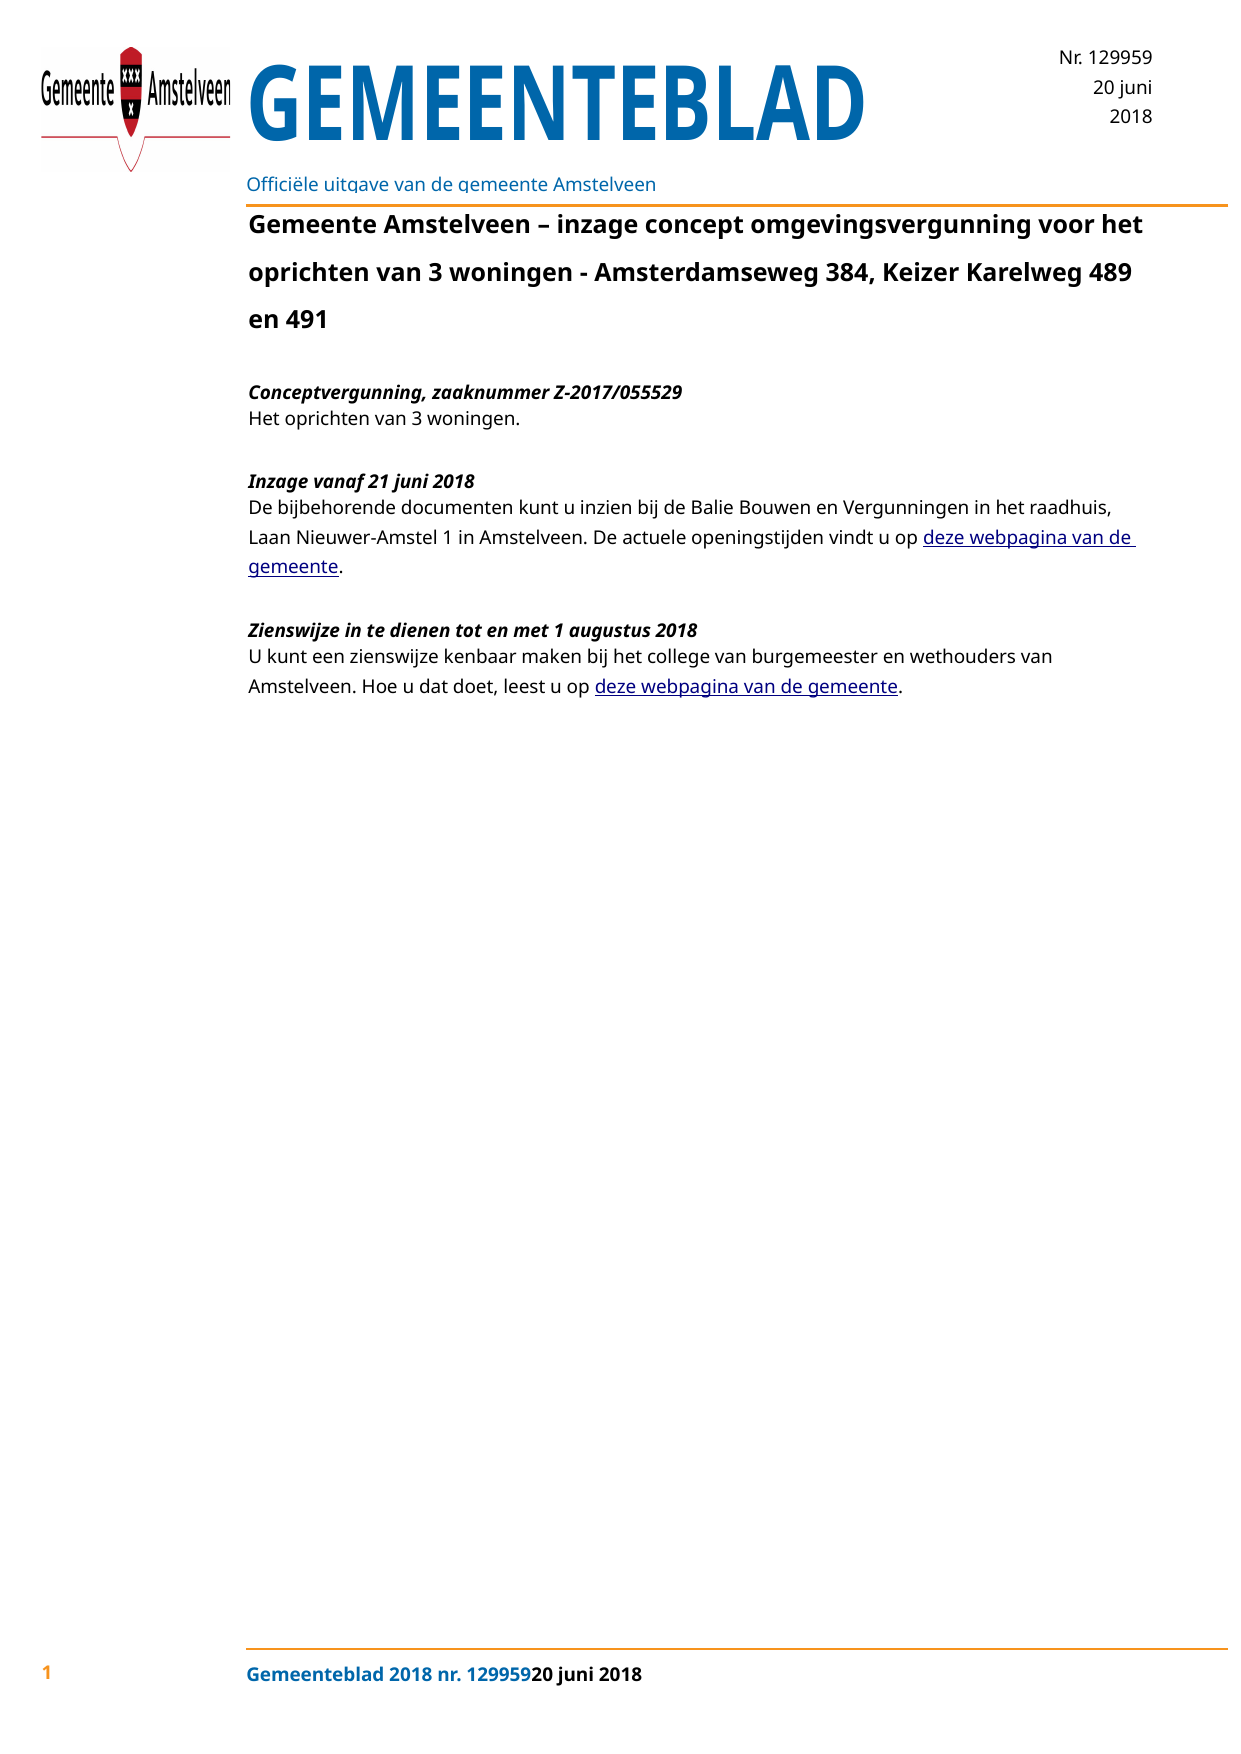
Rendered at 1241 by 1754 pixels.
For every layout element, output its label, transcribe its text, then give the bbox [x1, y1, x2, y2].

text U kunt een zienswijze kenbaar maken bij het college van burgemeester en wethouders van Amstelveen. Hoe u dat doet, leest u op deze webpagina van de gemeente. [248, 643, 1152, 699]
text Conceptvergunning, zaaknummer Z-2017/055529 [248, 379, 1152, 405]
text De bijbehorende documenten kunt u inzien bij de Balie Bouwen en Vergunningen in het raadhuis, Laan Nieuwer-Amstel 1 in Amstelveen. De actuele openingstijden vindt u op deze webpagina van de gemeente. [248, 494, 1152, 579]
text Het oprichten van 3 woningen. [248, 405, 1152, 431]
text Zienswijze in te dienen tot en met 1 augustus 2018 [248, 618, 1152, 643]
text Gemeente Amstelveen – inzage concept omgevingsvergunning voor het oprichten van 3 woningen - Amsterdamseweg 384, Keizer Karelweg 489 en 491 [248, 207, 1152, 336]
text Inzage vanaf 21 juni 2018 [248, 469, 1152, 494]
picture [41, 47, 231, 172]
